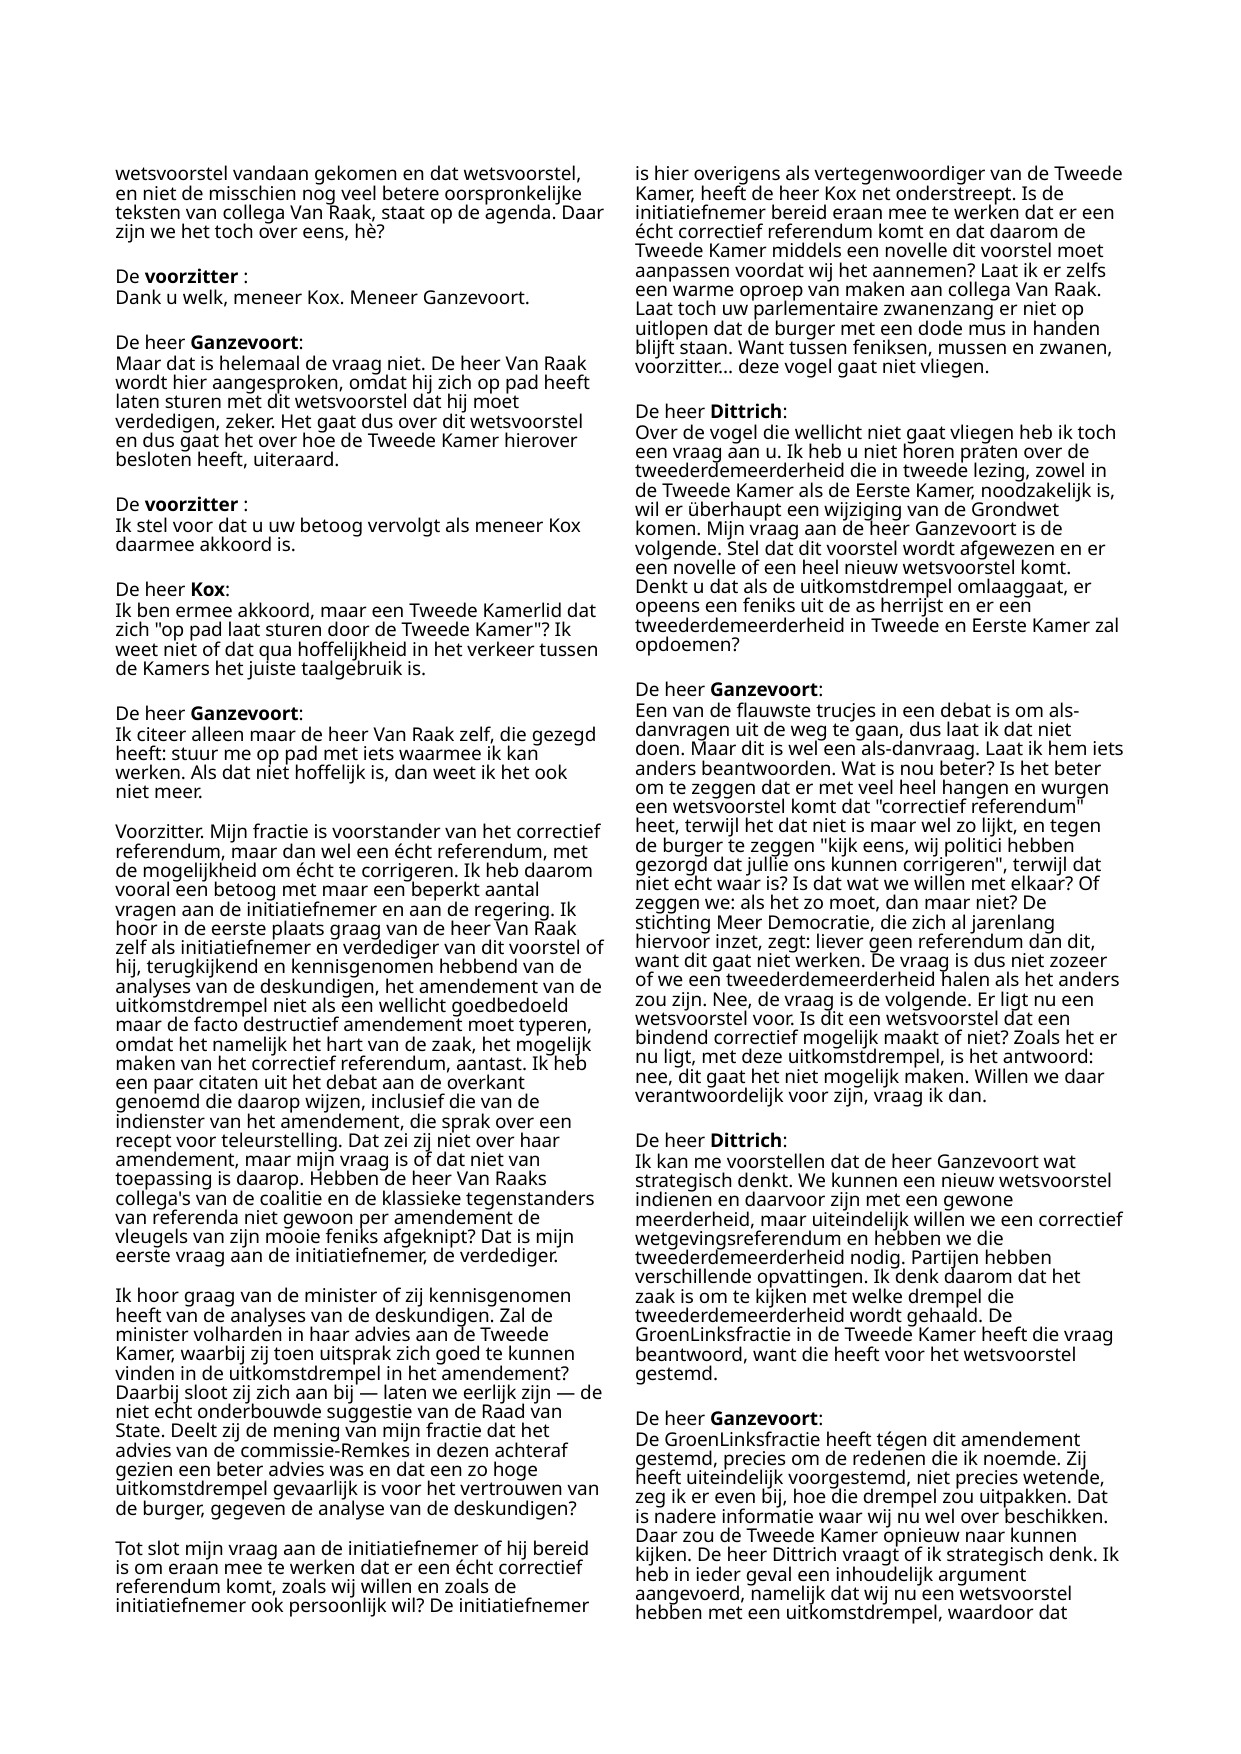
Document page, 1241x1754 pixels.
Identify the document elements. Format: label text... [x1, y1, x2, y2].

text Maar dat is helemaal de vraag niet. De heer Van Raak wordt hier aangesproken, omdat hij zich op pad heeft laten sturen met dit wetsvoorstel dat hij moet verdedigen, zeker. Het gaat dus over dit wetsvoorstel en dus gaat het over hoe de Tweede Kamer hierover besloten heeft, uiteraard. [115, 355, 605, 470]
text De heer Ganzevoort: [115, 700, 605, 726]
text De voorzitter : [115, 491, 605, 517]
text De heer Ganzevoort: [115, 329, 605, 355]
text wetsvoorstel vandaan gekomen en dat wetsvoorstel, en niet de misschien nog veel betere oorspronkelijke teksten van collega Van Raak, staat op de agenda. Daar zijn we het toch over eens, hè? [115, 165, 605, 242]
text Een van de flauwste trucjes in een debat is om als-danvragen uit de weg te gaan, dus laat ik dat niet doen. Maar dit is wel een als-danvraag. Laat ik hem iets anders beantwoorden. Wat is nou beter? Is het beter om te zeggen dat er met veel heel hangen en wurgen een wetsvoorstel komt dat "correctief referendum" heet, terwijl het dat niet is maar wel zo lijkt, en tegen de burger te zeggen "kijk eens, wij politici hebben gezorgd dat jullie ons kunnen corrigeren", terwijl dat niet echt waar is? Is dat wat we willen met elkaar? Of zeggen we: als het zo moet, dan maar niet? De stichting Meer Democratie, die zich al jarenlang hiervoor inzet, zegt: liever geen referendum dan dit, want dit gaat niet werken. De vraag is dus niet zozeer of we een tweederdemeerderheid halen als het anders zou zijn. Nee, de vraag is de volgende. Er ligt nu een wetsvoorstel voor. Is dit een wetsvoorstel dat een bindend correctief mogelijk maakt of niet? Zoals het er nu ligt, met deze uitkomstdrempel, is het antwoord: nee, dit gaat het niet mogelijk maken. Willen we daar verantwoordelijk voor zijn, vraag ik dan. [635, 702, 1125, 1106]
text Ik kan me voorstellen dat de heer Ganzevoort wat strategisch denkt. We kunnen een nieuw wetsvoorstel indienen en daarvoor zijn met een gewone meerderheid, maar uiteindelijk willen we een correctief wetgevingsreferendum en hebben we die tweederdemeerderheid nodig. Partijen hebben verschillende opvattingen. Ik denk daarom dat het zaak is om te kijken met welke drempel die tweederdemeerderheid wordt gehaald. De GroenLinksfractie in de Tweede Kamer heeft die vraag beantwoord, want die heeft voor het wetsvoorstel gestemd. [635, 1153, 1125, 1384]
text Ik ben ermee akkoord, maar een Tweede Kamerlid dat zich "op pad laat sturen door de Tweede Kamer"? Ik weet niet of dat qua hoffelijkheid in het verkeer tussen de Kamers het juiste taalgebruik is. [115, 602, 605, 679]
text De heer Dittrich: [635, 1127, 1125, 1153]
text Ik stel voor dat u uw betoog vervolgt als meneer Kox daarmee akkoord is. [115, 517, 605, 556]
text Tot slot mijn vraag aan de initiatiefnemer of hij bereid is om eraan mee te werken dat er een écht correctief referendum komt, zoals wij willen en zoals de initiatiefnemer ook persoonlijk wil? De initiatiefnemer [115, 1539, 605, 1617]
text Ik citeer alleen maar de heer Van Raak zelf, die gezegd heeft: stuur me op pad met iets waarmee ik kan werken. Als dat niet hoffelijk is, dan weet ik het ook niet meer. [115, 726, 605, 803]
text Over de vogel die wellicht niet gaat vliegen heb ik toch een vraag aan u. Ik heb u niet horen praten over de tweederdemeerderheid die in tweede lezing, zowel in de Tweede Kamer als de Eerste Kamer, noodzakelijk is, wil er überhaupt een wijziging van de Grondwet komen. Mijn vraag aan de heer Ganzevoort is de volgende. Stel dat dit voorstel wordt afgewezen en er een novelle of een heel nieuw wetsvoorstel komt. Denkt u dat als de uitkomstdrempel omlaaggaat, er opeens een feniks uit de as herrijst en er een tweederdemeerderheid in Tweede en Eerste Kamer zal opdoemen? [635, 424, 1125, 655]
text Voorzitter. Mijn fractie is voorstander van het correctief referendum, maar dan wel een écht referendum, met de mogelijkheid om écht te corrigeren. Ik heb daarom vooral een betoog met maar een beperkt aantal vragen aan de initiatiefnemer en aan de regering. Ik hoor in de eerste plaats graag van de heer Van Raak zelf als initiatiefnemer en verdediger van dit voorstel of hij, terugkijkend en kennisgenomen hebbend van de analyses van de deskundigen, het amendement van de uitkomstdrempel niet als een wellicht goedbedoeld maar de facto destructief amendement moet typeren, omdat het namelijk het hart van de zaak, het mogelijk maken van het correctief referendum, aantast. Ik heb een paar citaten uit het debat aan de overkant genoemd die daarop wijzen, inclusief die van de indienster van het amendement, die sprak over een recept voor teleurstelling. Dat zei zij niet over haar amendement, maar mijn vraag is of dat niet van toepassing is daarop. Hebben de heer Van Raaks collega's van de coalitie en de klassieke tegenstanders van referenda niet gewoon per amendement de vleugels van zijn mooie feniks afgeknipt? Dat is mijn eerste vraag aan de initiatiefnemer, de verdediger. [115, 823, 605, 1267]
text De heer Kox: [115, 576, 605, 602]
text De GroenLinksfractie heeft tégen dit amendement gestemd, precies om de redenen die ik noemde. Zij heeft uiteindelijk voorgestemd, niet precies wetende, zeg ik er even bij, hoe die drempel zou uitpakken. Dat is nadere informatie waar wij nu wel over beschikken. Daar zou de Tweede Kamer opnieuw naar kunnen kijken. De heer Dittrich vraagt of ik strategisch denk. Ik heb in ieder geval een inhoudelijk argument aangevoerd, namelijk dat wij nu een wetsvoorstel hebben met een uitkomstdrempel, waardoor dat [635, 1431, 1125, 1623]
text De heer Ganzevoort: [635, 1405, 1125, 1431]
text Ik hoor graag van de minister of zij kennisgenomen heeft van de analyses van de deskundigen. Zal de minister volharden in haar advies aan de Tweede Kamer, waarbij zij toen uitsprak zich goed te kunnen vinden in de uitkomstdrempel in het amendement? Daarbij sloot zij zich aan bij — laten we eerlijk zijn — de niet echt onderbouwde suggestie van de Raad van State. Deelt zij de mening van mijn fractie dat het advies van de commissie-Remkes in dezen achteraf gezien een beter advies was en dat een zo hoge uitkomstdrempel gevaarlijk is voor het vertrouwen van de burger, gegeven de analyse van de deskundigen? [115, 1287, 605, 1519]
text Dank u welk, meneer Kox. Meneer Ganzevoort. [115, 289, 605, 308]
text De heer Dittrich: [635, 398, 1125, 424]
text De heer Ganzevoort: [635, 676, 1125, 702]
text is hier overigens als vertegenwoordiger van de Tweede Kamer, heeft de heer Kox net onderstreept. Is de initiatiefnemer bereid eraan mee te werken dat er een écht correctief referendum komt en dat daarom de Tweede Kamer middels een novelle dit voorstel moet aanpassen voordat wij het aannemen? Laat ik er zelfs een warme oproep van maken aan collega Van Raak. Laat toch uw parlementaire zwanenzang er niet op uitlopen dat de burger met een dode mus in handen blijft staan. Want tussen feniksen, mussen en zwanen, voorzitter... deze vogel gaat niet vliegen. [635, 165, 1125, 377]
text De voorzitter : [115, 263, 605, 289]
